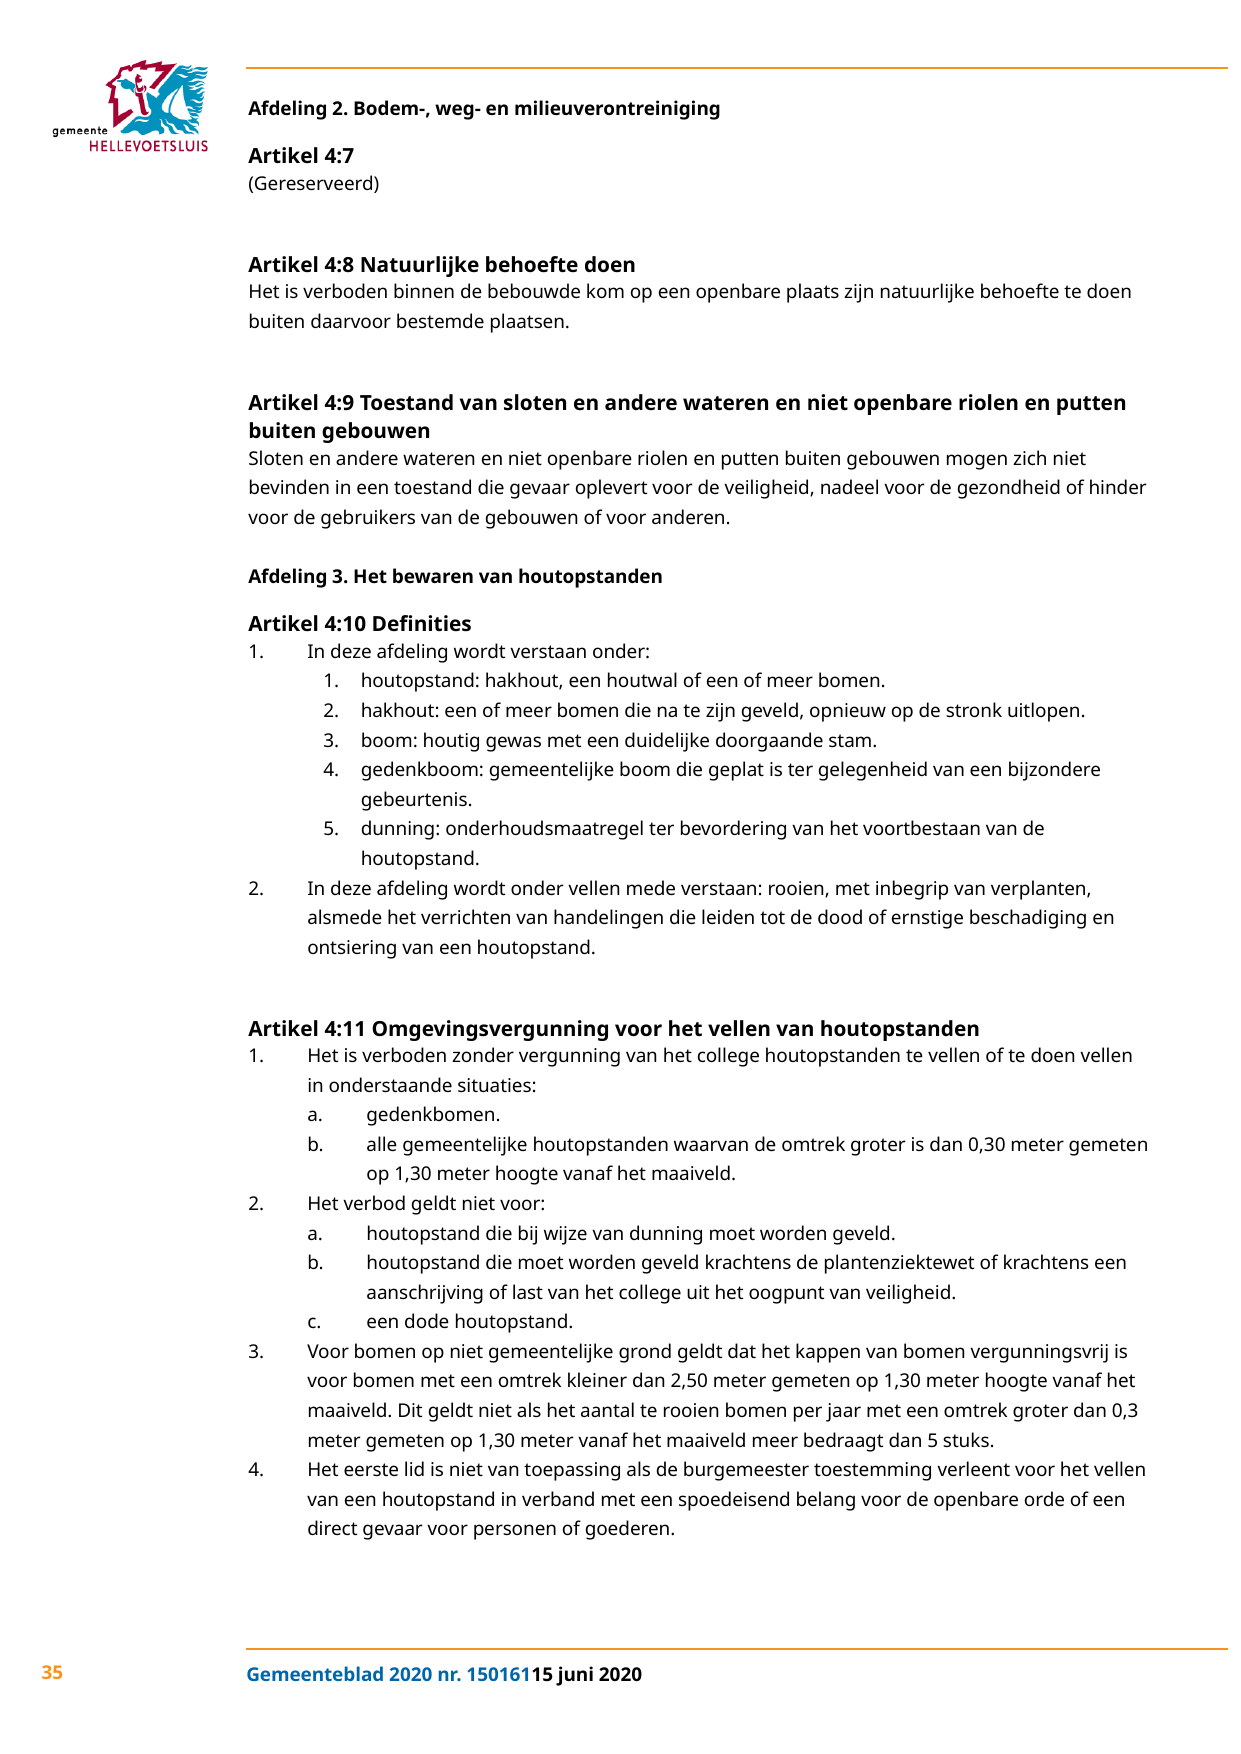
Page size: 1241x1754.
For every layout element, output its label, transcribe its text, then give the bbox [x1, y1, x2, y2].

list Voor bomen op niet gemeentelijke grond geldt dat het kappen van bomen vergunningsvrij is voor bomen met een omtrek kleiner dan 2,50 meter gemeten op 1,30 meter hoogte vanaf het maaiveld. Dit geldt niet als het aantal te rooien bomen per jaar met een omtrek groter dan 0,3 meter gemeten op 1,30 meter vanaf het maaiveld meer bedraagt dan 5 stuks. [248, 1338, 1152, 1453]
list houtopstand die moet worden geveld krachtens de plantenziektewet of krachtens een aanschrijving of last van het college uit het oogpunt van veiligheid. [307, 1249, 1152, 1305]
list Het is verboden zonder vergunning van het college houtopstanden te vellen of te doen vellen in onderstaande situaties: [248, 1042, 1152, 1098]
list dunning: onderhoudsmaatregel ter bevordering van het voortbestaan van de houtopstand. [323, 816, 1152, 871]
list In deze afdeling wordt verstaan onder: [248, 638, 1152, 664]
picture [41, 47, 231, 172]
text Sloten en andere wateren en niet openbare riolen en putten buiten gebouwen mogen zich niet bevinden in een toestand die gevaar oplevert voor de veiligheid, nadeel voor de gezondheid of hinder voor de gebruikers van de gebouwen of voor anderen. [248, 445, 1152, 529]
list boom: houtig gewas met een duidelijke doorgaande stam. [323, 727, 1152, 752]
list gedenkboom: gemeentelijke boom die geplat is ter gelegenheid van een bijzondere gebeurtenis. [323, 756, 1152, 812]
text Afdeling 3. Het bewaren van houtopstanden [248, 563, 1152, 589]
list Het verbod geldt niet voor: [248, 1190, 1152, 1216]
list In deze afdeling wordt onder vellen mede verstaan: rooien, met inbegrip van verplanten, alsmede het verrichten van handelingen die leiden tot de dood of ernstige beschadiging en ontsiering van een houtopstand. [248, 875, 1152, 959]
text Afdeling 2. Bodem-, weg- en milieuverontreiniging [248, 95, 1152, 121]
text (Gereserveerd) [248, 170, 1152, 196]
list houtopstand die bij wijze van dunning moet worden geveld. [307, 1220, 1152, 1246]
list hakhout: een of meer bomen die na te zijn geveld, opnieuw op de stronk uitlopen. [323, 697, 1152, 723]
text Artikel 4:9 Toestand van sloten en andere wateren en niet openbare riolen en putten buiten gebouwen [248, 388, 1152, 445]
text Het is verboden binnen de bebouwde kom op een openbare plaats zijn natuurlijke behoefte te doen buiten daarvoor bestemde plaatsen. [248, 278, 1152, 333]
text Artikel 4:8 Natuurlijke behoefte doen [248, 250, 1152, 278]
list een dode houtopstand. [307, 1308, 1152, 1334]
list alle gemeentelijke houtopstanden waarvan de omtrek groter is dan 0,30 meter gemeten op 1,30 meter hoogte vanaf het maaiveld. [307, 1131, 1152, 1186]
list houtopstand: hakhout, een houtwal of een of meer bomen. [323, 668, 1152, 693]
list Het eerste lid is niet van toepassing als de burgemeester toestemming verleent voor het vellen van een houtopstand in verband met een spoedeisend belang voor de openbare orde of een direct gevaar voor personen of goederen. [248, 1456, 1152, 1541]
text Artikel 4:7 [248, 141, 1152, 170]
list gedenkbomen. [307, 1101, 1152, 1127]
text Artikel 4:10 Definities [248, 609, 1152, 638]
text Artikel 4:11 Omgevingsvergunning voor het vellen van houtopstanden [248, 1014, 1152, 1042]
